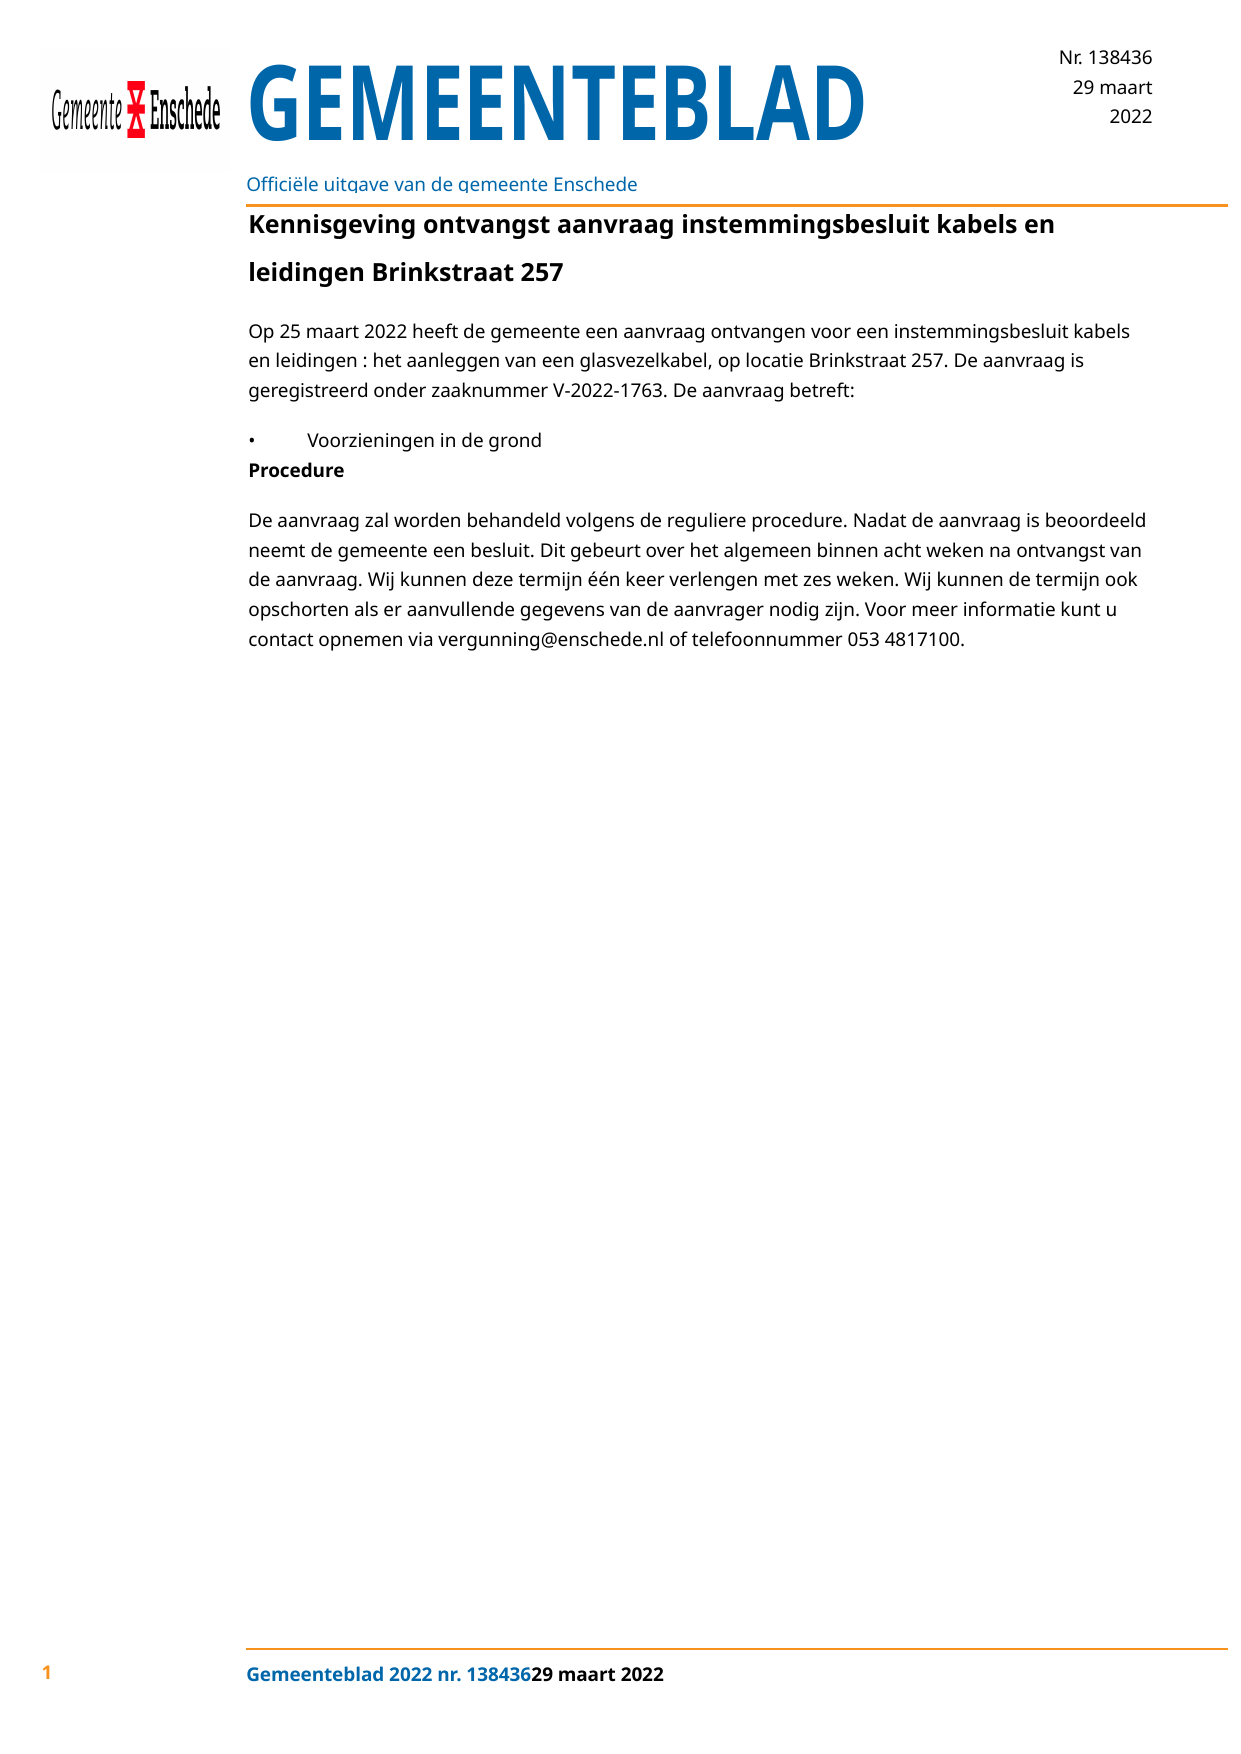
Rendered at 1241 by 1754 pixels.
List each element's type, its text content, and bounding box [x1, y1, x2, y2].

list Voorzieningen in de grond [248, 427, 1152, 453]
text Kennisgeving ontvangst aanvraag instemmingsbesluit kabels en leidingen Brinkstraat 257 [248, 207, 1152, 288]
picture [41, 47, 231, 172]
text Procedure [248, 457, 1152, 483]
text De aanvraag zal worden behandeld volgens de reguliere procedure. Nadat de aanvraag is beoordeeld neemt de gemeente een besluit. Dit gebeurt over het algemeen binnen acht weken na ontvangst van de aanvraag. Wij kunnen deze termijn één keer verlengen met zes weken. Wij kunnen de termijn ook opschorten als er aanvullende gegevens van de aanvrager nodig zijn. Voor meer informatie kunt u contact opnemen via vergunning@enschede.nl of telefoonnummer 053 4817100. [248, 507, 1152, 652]
text Op 25 maart 2022 heeft de gemeente een aanvraag ontvangen voor een instemmingsbesluit kabels en leidingen : het aanleggen van een glasvezelkabel, op locatie Brinkstraat 257. De aanvraag is geregistreerd onder zaaknummer V-2022-1763. De aanvraag betreft: [248, 318, 1152, 403]
